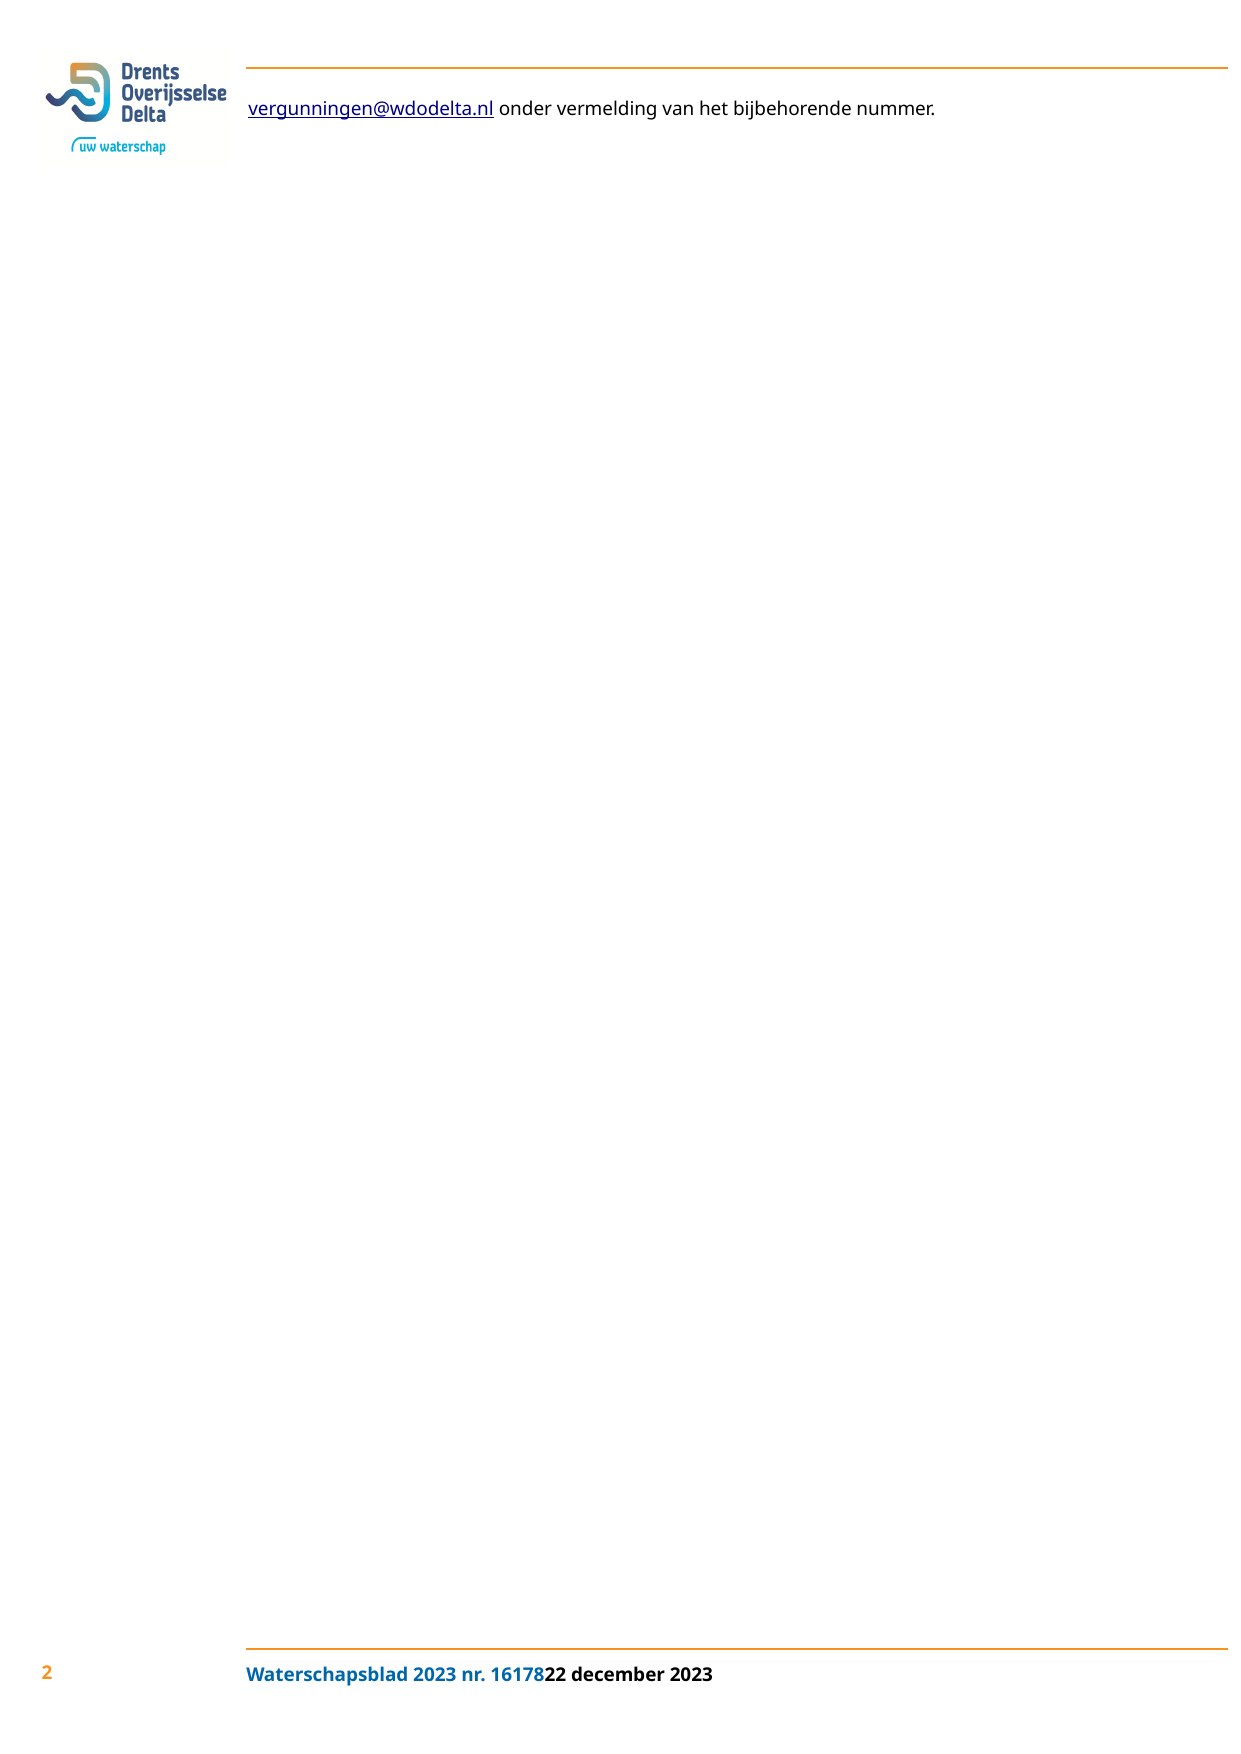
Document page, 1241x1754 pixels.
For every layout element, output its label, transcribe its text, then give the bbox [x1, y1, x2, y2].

text vergunningen@wdodelta.nl onder vermelding van het bijbehorende nummer. [248, 95, 1152, 121]
picture [41, 47, 231, 172]
